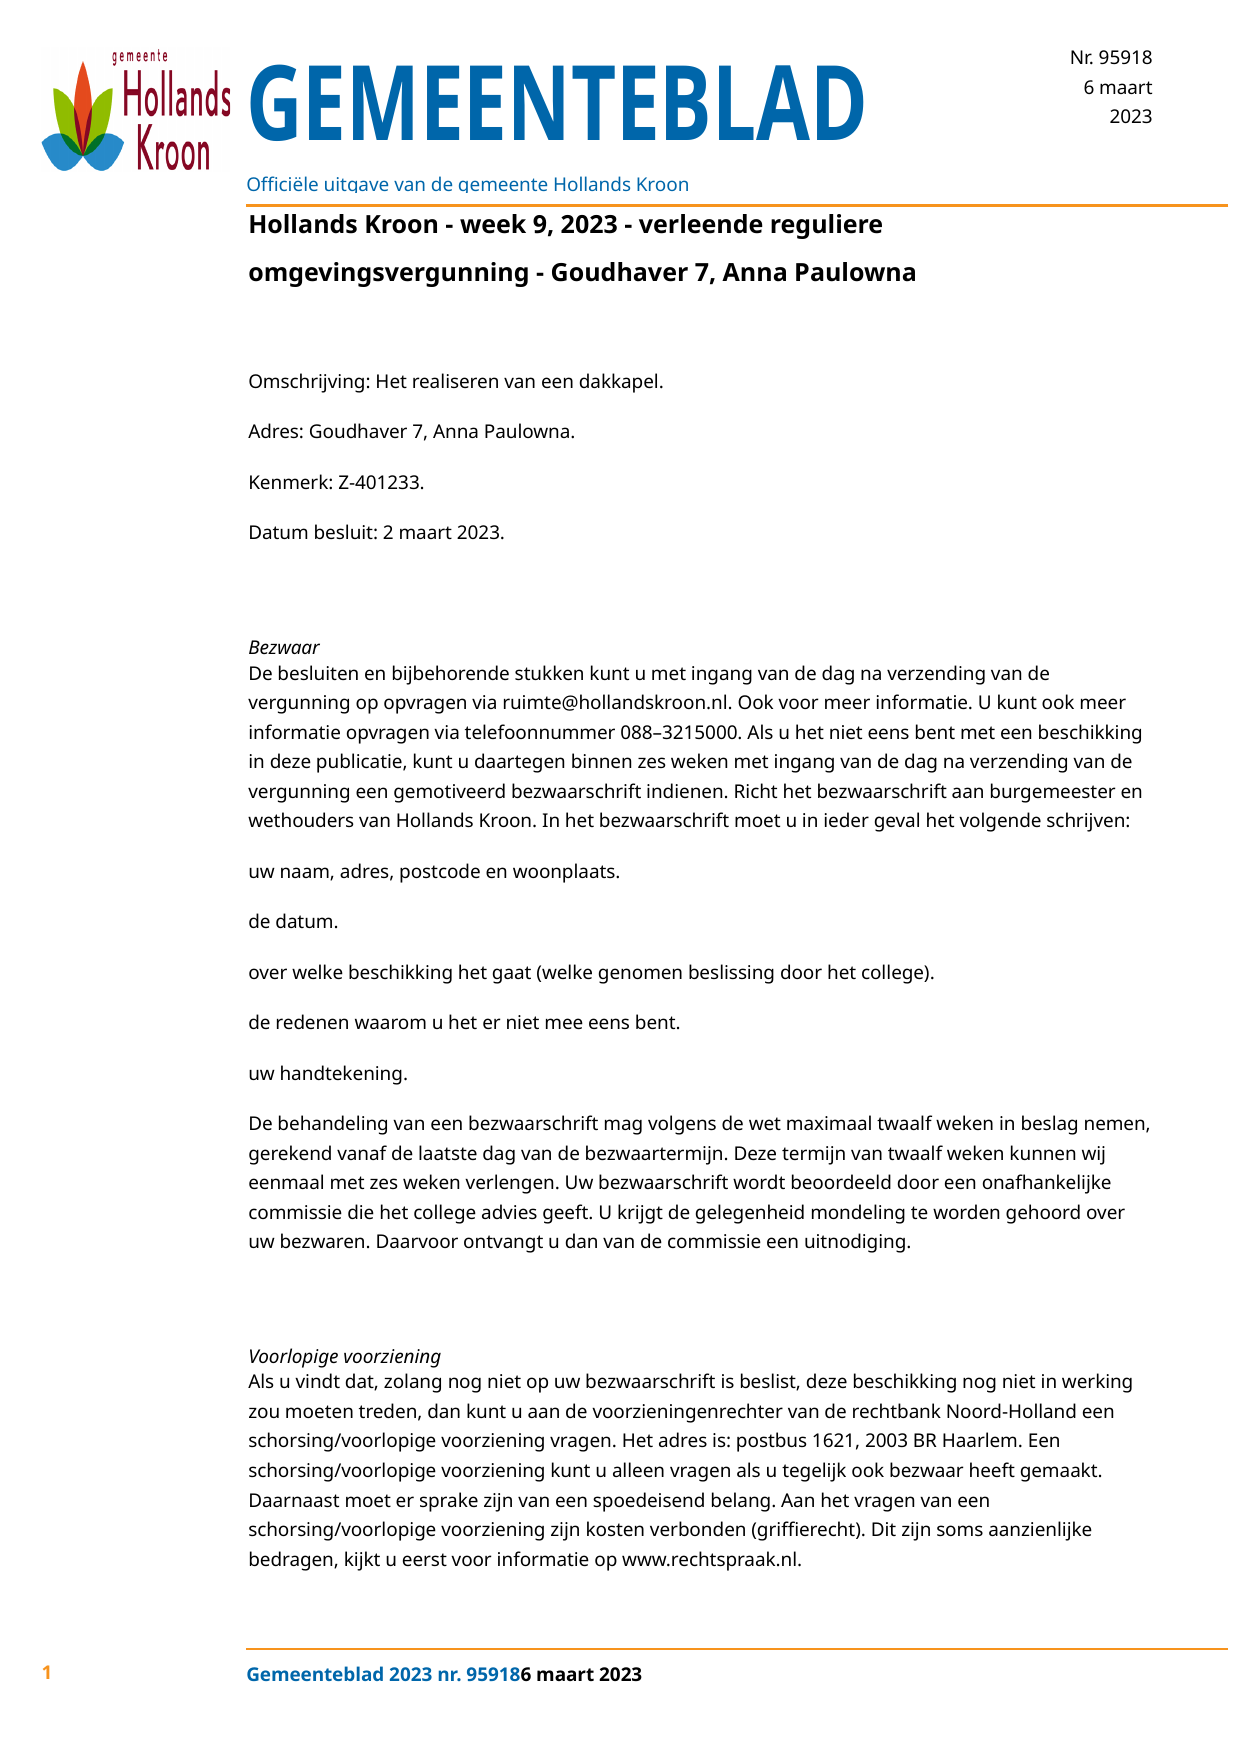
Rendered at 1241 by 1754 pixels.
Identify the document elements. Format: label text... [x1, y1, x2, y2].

text Adres: Goudhaver 7, Anna Paulowna. [248, 419, 1152, 444]
text uw handtekening. [248, 1060, 1152, 1085]
text de redenen waarom u het er niet mee eens bent. [248, 1009, 1152, 1035]
text Omschrijving: Het realiseren van een dakkapel. [248, 368, 1152, 394]
text Hollands Kroon - week 9, 2023 - verleende reguliere omgevingsvergunning - Goudhaver 7, Anna Paulowna [248, 207, 1152, 288]
text uw naam, adres, postcode en woonplaats. [248, 858, 1152, 884]
text De besluiten en bijbehorende stukken kunt u met ingang van de dag na verzending van de vergunning op opvragen via ruimte@hollandskroon.nl. Ook voor meer informatie. U kunt ook meer informatie opvragen via telefoonnummer 088–3215000. Als u het niet eens bent met een beschikking in deze publicatie, kunt u daartegen binnen zes weken met ingang van de dag na verzending van de vergunning een gemotiveerd bezwaarschrift indienen. Richt het bezwaarschrift aan burgemeester en wethouders van Hollands Kroon. In het bezwaarschrift moet u in ieder geval het volgende schrijven: [248, 660, 1152, 833]
text Kenmerk: Z-401233. [248, 469, 1152, 495]
text Als u vindt dat, zolang nog niet op uw bezwaarschrift is beslist, deze beschikking nog niet in werking zou moeten treden, dan kunt u aan de voorzieningenrechter van de rechtbank Noord-Holland een schorsing/voorlopige voorziening vragen. Het adres is: postbus 1621, 2003 BR Haarlem. Een schorsing/voorlopige voorziening kunt u alleen vragen als u tegelijk ook bezwaar heeft gemaakt. Daarnaast moet er sprake zijn van een spoedeisend belang. Aan het vragen van een schorsing/voorlopige voorziening zijn kosten verbonden (griffierecht). Dit zijn soms aanzienlijke bedragen, kijkt u eerst voor informatie op www.rechtspraak.nl. [248, 1368, 1152, 1572]
picture [41, 47, 231, 172]
text de datum. [248, 908, 1152, 934]
text Bezwaar [248, 634, 1152, 660]
text De behandeling van een bezwaarschrift mag volgens de wet maximaal twaalf weken in beslag nemen, gerekend vanaf de laatste dag van de bezwaartermijn. Deze termijn van twaalf weken kunnen wij eenmaal met zes weken verlengen. Uw bezwaarschrift wordt beoordeeld door een onafhankelijke commissie die het college advies geeft. U krijgt de gelegenheid mondeling te worden gehoord over uw bezwaren. Daarvoor ontvangt u dan van de commissie een uitnodiging. [248, 1110, 1152, 1254]
text over welke beschikking het gaat (welke genomen beslissing door het college). [248, 959, 1152, 984]
text Voorlopige voorziening [248, 1343, 1152, 1368]
text Datum besluit: 2 maart 2023. [248, 519, 1152, 545]
